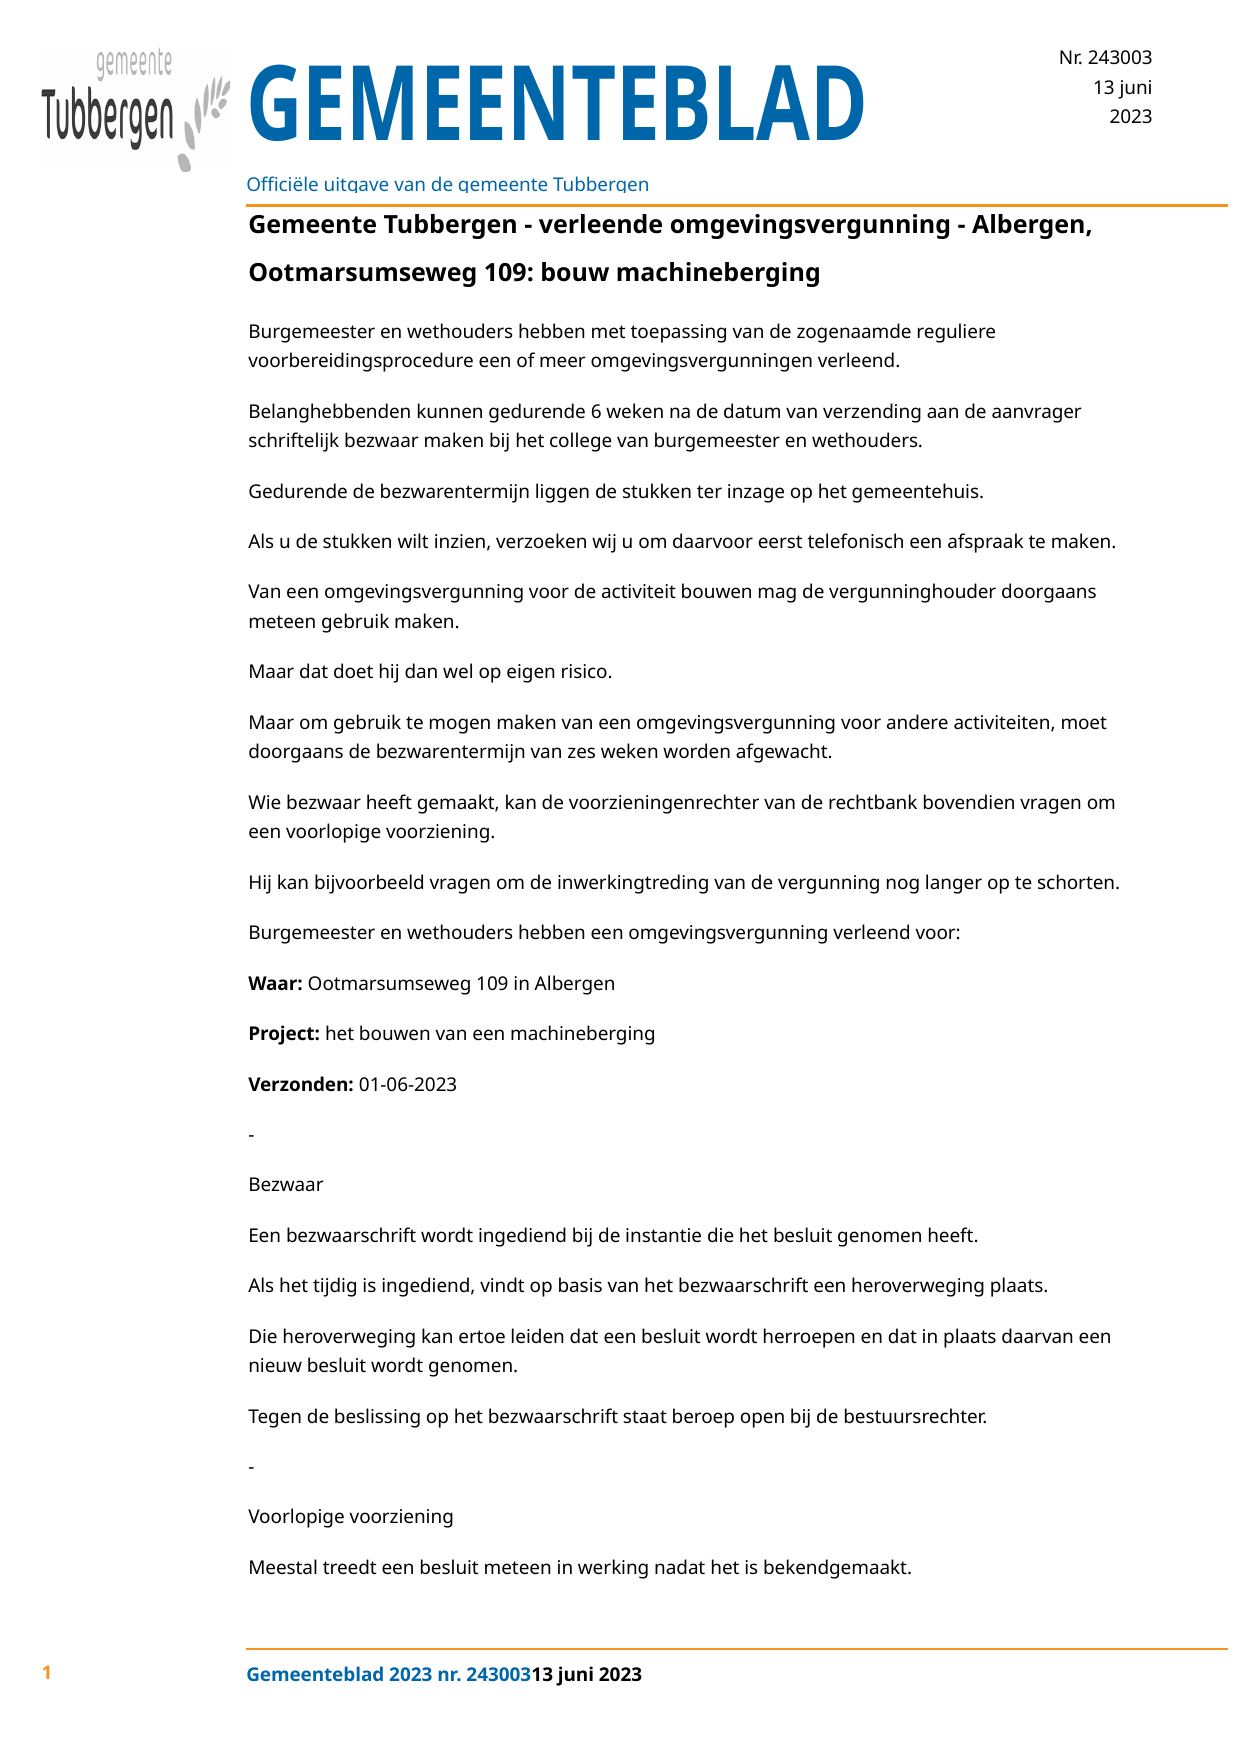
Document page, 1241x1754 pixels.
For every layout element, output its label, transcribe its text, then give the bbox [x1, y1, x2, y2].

text Project: het bouwen van een machineberging [248, 1020, 1152, 1046]
text Meestal treedt een besluit meteen in werking nadat het is bekendgemaakt. [248, 1554, 1152, 1580]
text Bezwaar [248, 1172, 1152, 1197]
text Een bezwaarschrift wordt ingediend bij de instantie die het besluit genomen heeft. [248, 1222, 1152, 1248]
text - [248, 1121, 1152, 1147]
text Gedurende de bezwarentermijn liggen de stukken ter inzage op het gemeentehuis. [248, 478, 1152, 504]
text Als het tijdig is ingediend, vindt op basis van het bezwaarschrift een heroverweging plaats. [248, 1272, 1152, 1298]
text Tegen de beslissing op het bezwaarschrift staat beroep open bij de bestuursrechter. [248, 1403, 1152, 1429]
text Belanghebbenden kunnen gedurende 6 weken na de datum van verzending aan de aanvrager schriftelijk bezwaar maken bij het college van burgemeester en wethouders. [248, 398, 1152, 453]
text Burgemeester en wethouders hebben een omgevingsvergunning verleend voor: [248, 919, 1152, 945]
text Maar om gebruik te mogen maken van een omgevingsvergunning voor andere activiteiten, moet doorgaans de bezwarentermijn van zes weken worden afgewacht. [248, 709, 1152, 764]
text Waar: Ootmarsumseweg 109 in Albergen [248, 970, 1152, 996]
text Verzonden: 01-06-2023 [248, 1071, 1152, 1097]
text - [248, 1453, 1152, 1479]
text Maar dat doet hij dan wel op eigen risico. [248, 659, 1152, 684]
text Hij kan bijvoorbeeld vragen om de inwerkingtreding van de vergunning nog langer op te schorten. [248, 869, 1152, 895]
text Gemeente Tubbergen - verleende omgevingsvergunning - Albergen, Ootmarsumseweg 109: bouw machineberging [248, 207, 1152, 288]
picture [41, 47, 231, 172]
text Wie bezwaar heeft gemaakt, kan de voorzieningenrechter van de rechtbank bovendien vragen om een voorlopige voorziening. [248, 789, 1152, 844]
text Voorlopige voorziening [248, 1504, 1152, 1529]
text Burgemeester en wethouders hebben met toepassing van de zogenaamde reguliere voorbereidingsprocedure een of meer omgevingsvergunningen verleend. [248, 318, 1152, 373]
text Als u de stukken wilt inzien, verzoeken wij u om daarvoor eerst telefonisch een afspraak te maken. [248, 528, 1152, 554]
text Die heroverweging kan ertoe leiden dat een besluit wordt herroepen en dat in plaats daarvan een nieuw besluit wordt genomen. [248, 1323, 1152, 1378]
text Van een omgevingsvergunning voor de activiteit bouwen mag de vergunninghouder doorgaans meteen gebruik maken. [248, 579, 1152, 634]
